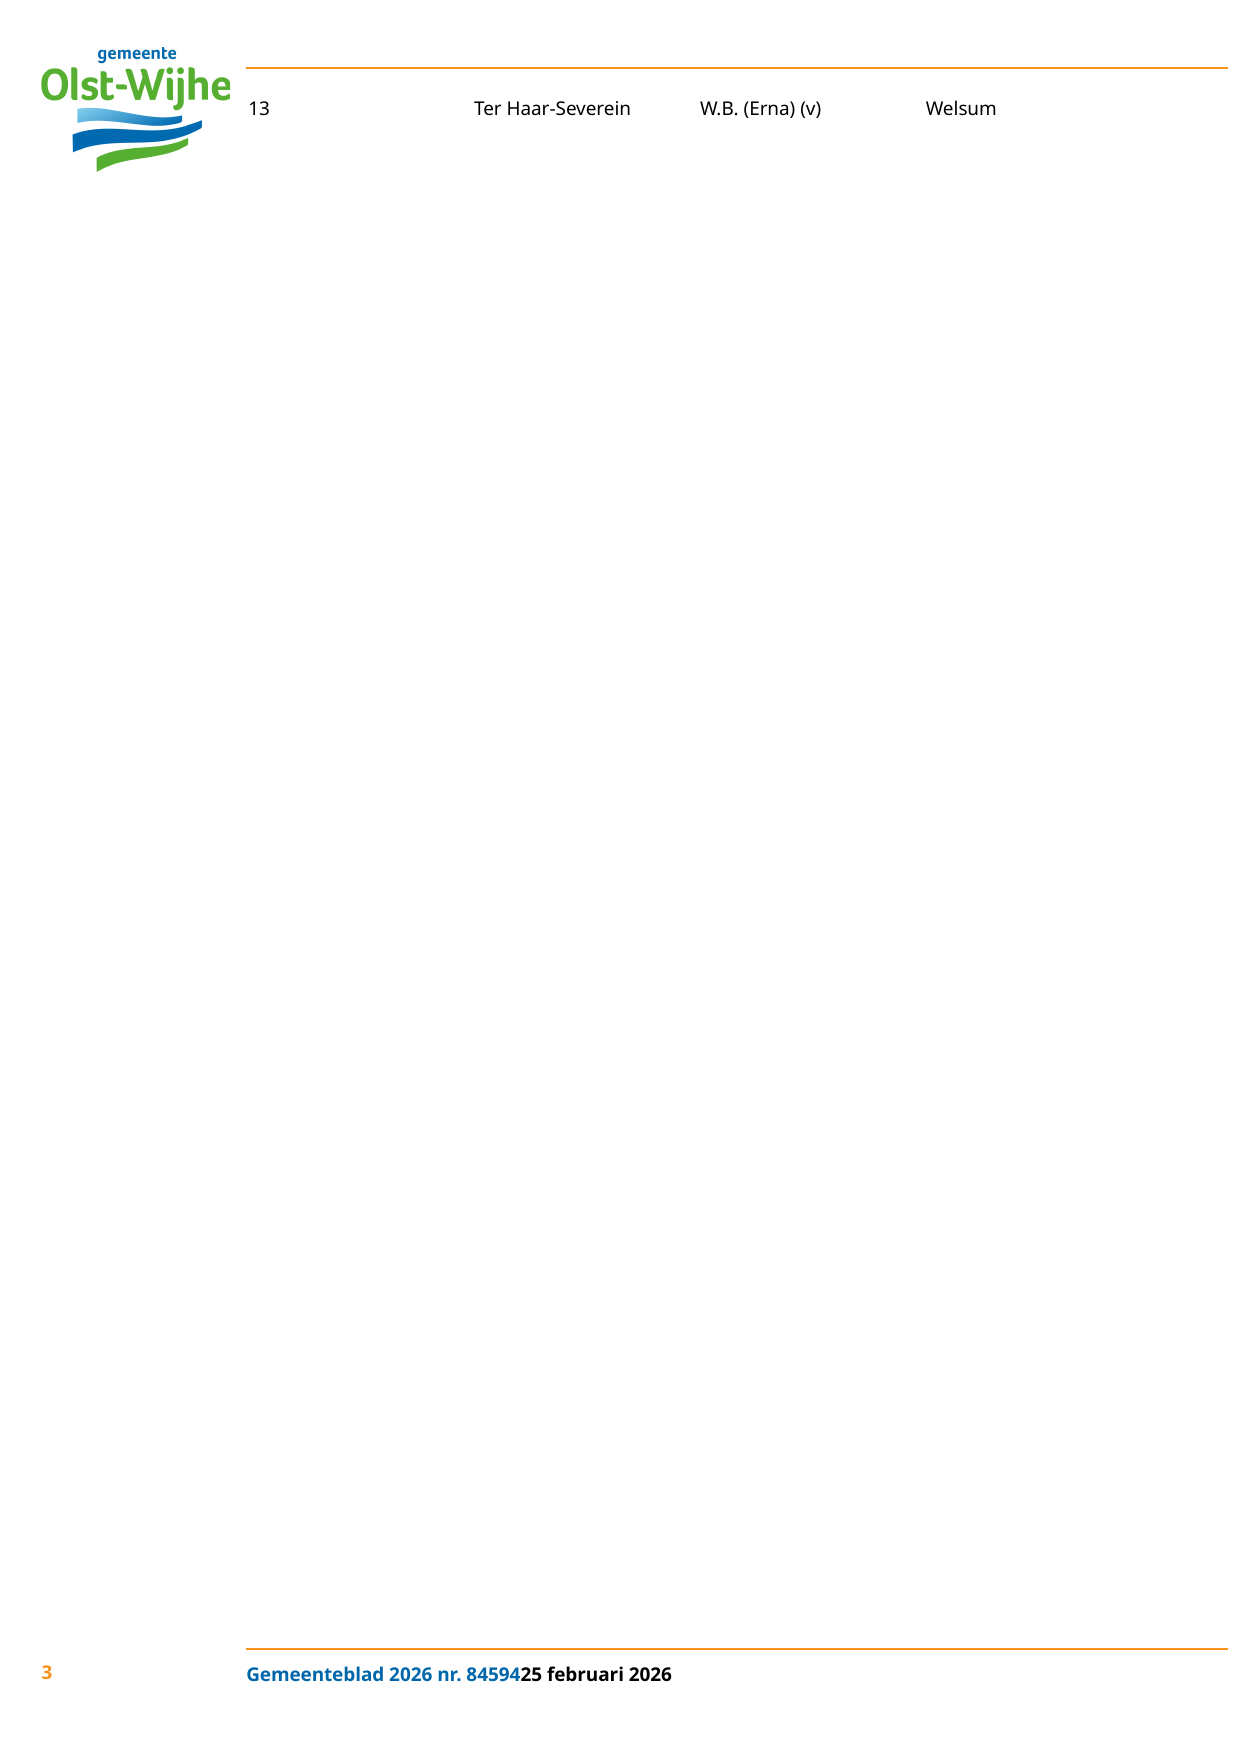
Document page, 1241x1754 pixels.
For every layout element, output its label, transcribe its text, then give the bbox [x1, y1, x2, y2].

table_cell 13 [248, 95, 474, 121]
table_cell W.B. (Erna) (v) [700, 95, 926, 121]
table_cell Welsum [926, 95, 1152, 121]
table_cell Ter Haar-Severein [474, 95, 700, 121]
picture [41, 47, 231, 172]
